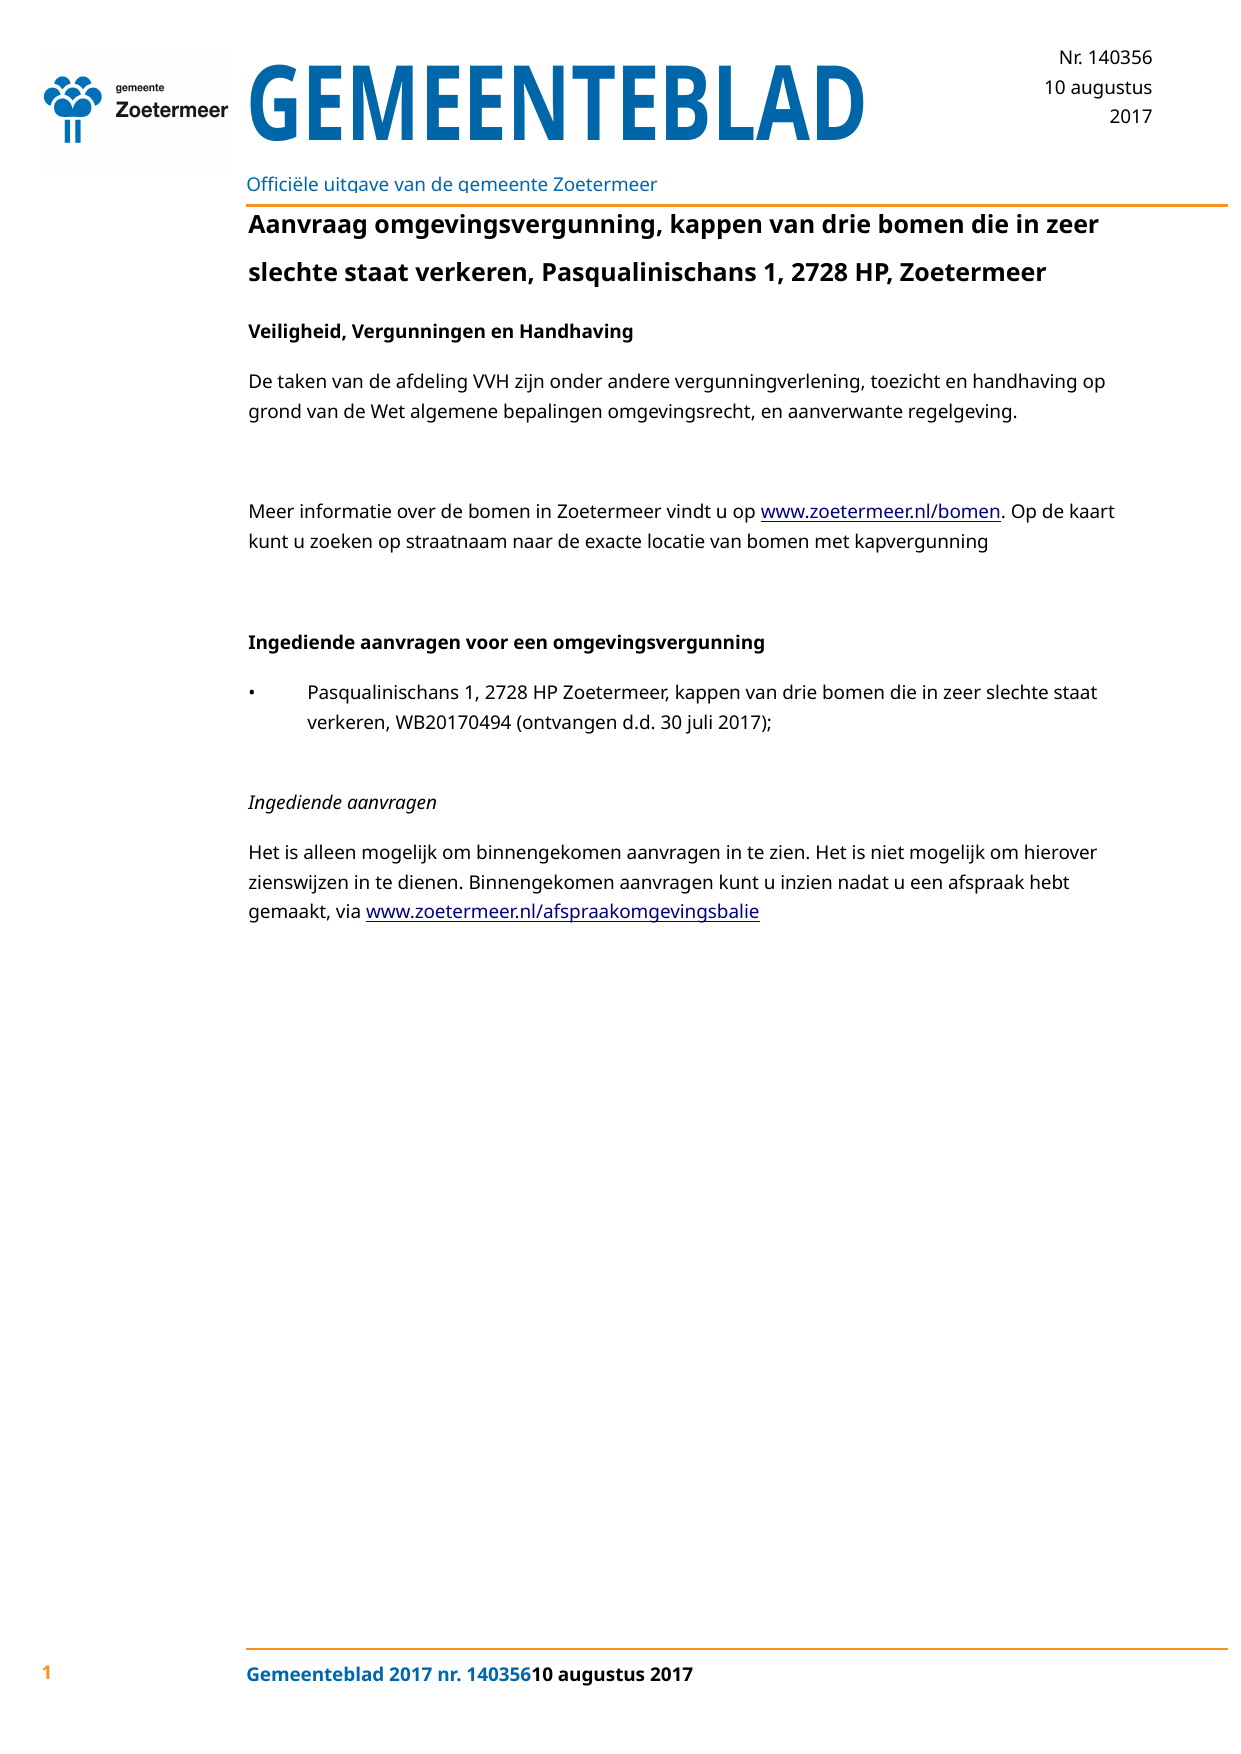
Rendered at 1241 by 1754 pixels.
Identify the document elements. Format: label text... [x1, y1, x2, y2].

text Het is alleen mogelijk om binnengekomen aanvragen in te zien. Het is niet mogelijk om hierover zienswijzen in te dienen. Binnengekomen aanvragen kunt u inzien nadat u een afspraak hebt gemaakt, via www.zoetermeer.nl/afspraakomgevingsbalie [248, 839, 1152, 924]
text Ingediende aanvragen voor een omgevingsvergunning [248, 629, 1152, 655]
text Meer informatie over de bomen in Zoetermeer vindt u op www.zoetermeer.nl/bomen. Op de kaart kunt u zoeken op straatnaam naar de exacte locatie van bomen met kapvergunning [248, 499, 1152, 554]
text Veiligheid, Vergunningen en Handhaving [248, 318, 1152, 344]
list Pasqualinischans 1, 2728 HP Zoetermeer, kappen van drie bomen die in zeer slechte staat verkeren, WB20170494 (ontvangen d.d. 30 juli 2017); [248, 679, 1152, 735]
picture [41, 47, 231, 172]
text Aanvraag omgevingsvergunning, kappen van drie bomen die in zeer slechte staat verkeren, Pasqualinischans 1, 2728 HP, Zoetermeer [248, 207, 1152, 288]
text De taken van de afdeling VVH zijn onder andere vergunningverlening, toezicht en handhaving op grond van de Wet algemene bepalingen omgevingsrecht, en aanverwante regelgeving. [248, 368, 1152, 424]
text Ingediende aanvragen [248, 789, 1152, 815]
